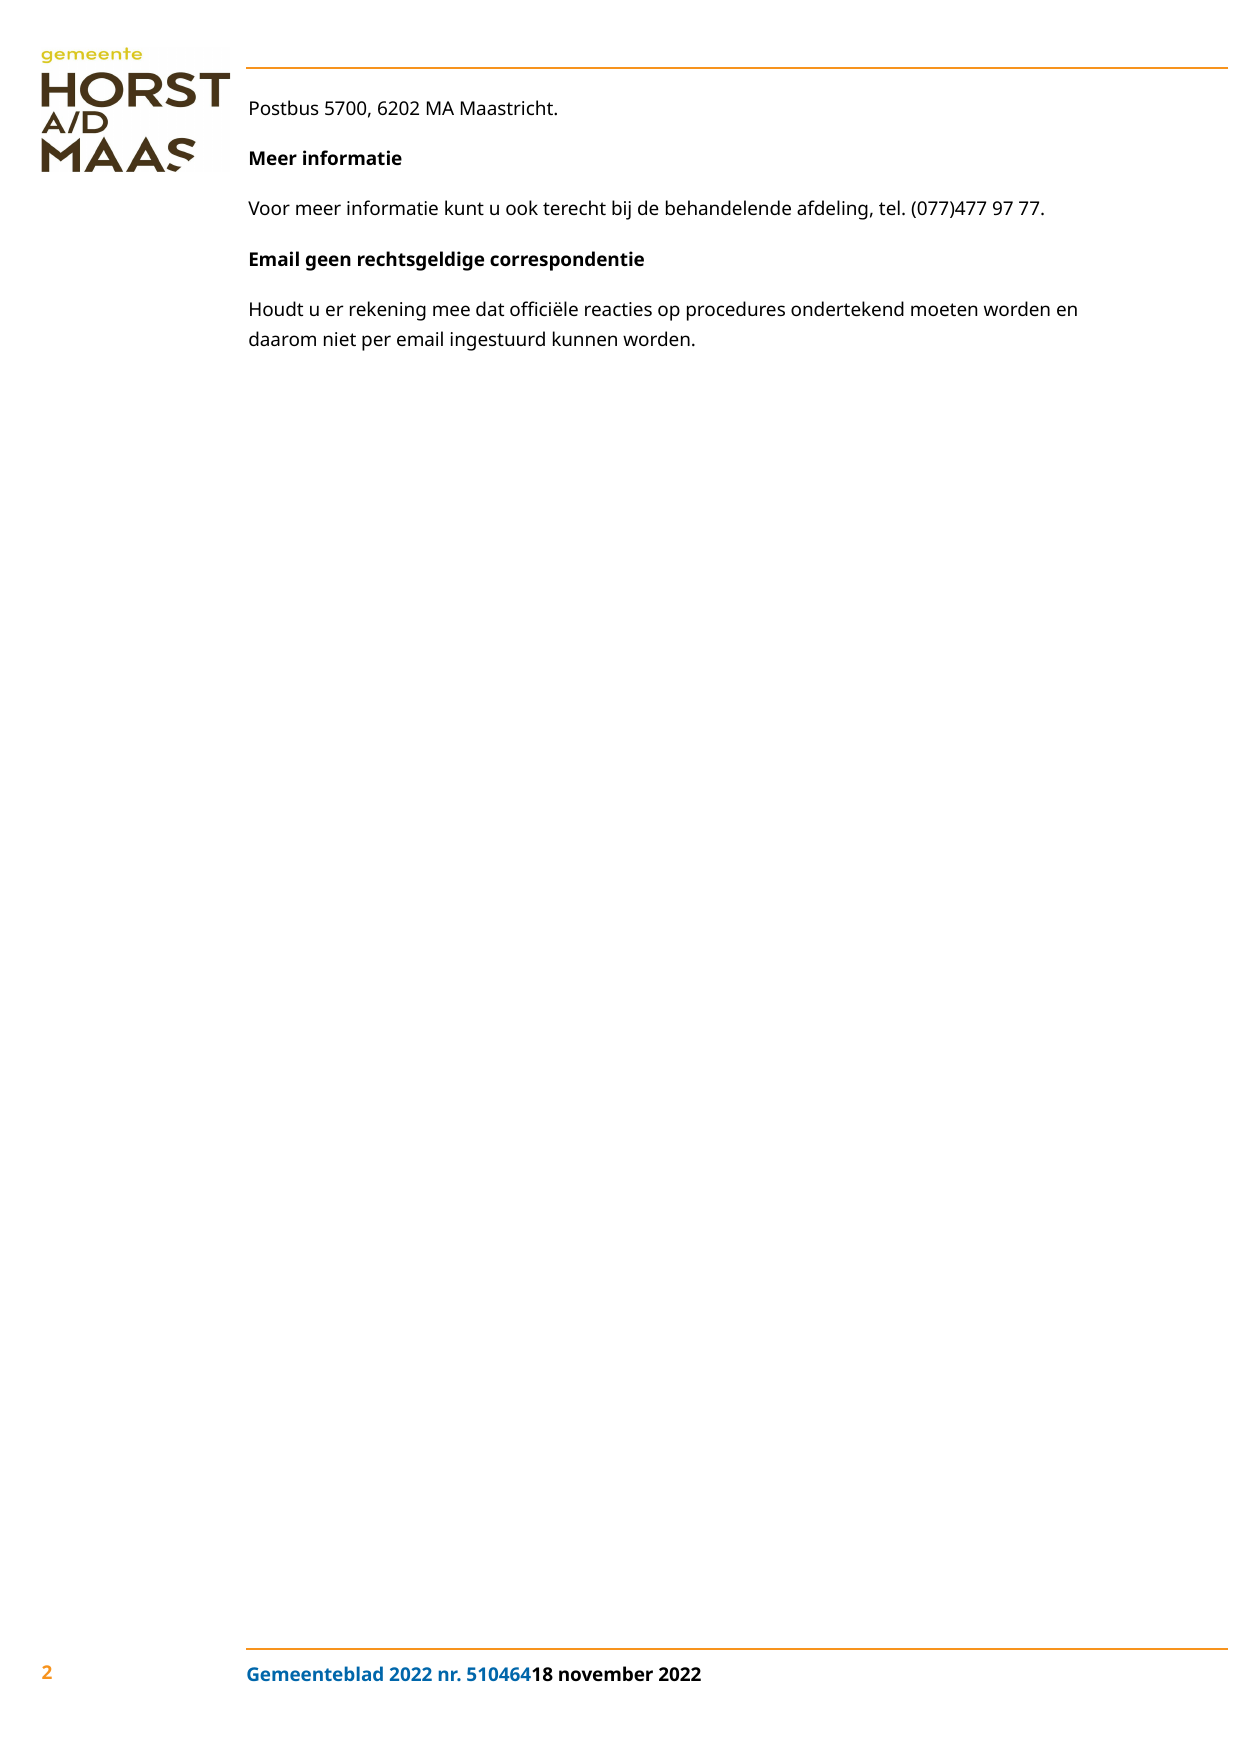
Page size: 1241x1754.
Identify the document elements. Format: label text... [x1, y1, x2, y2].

text Postbus 5700, 6202 MA Maastricht. [248, 95, 1152, 121]
text Houdt u er rekening mee dat officiële reacties op procedures ondertekend moeten worden en daarom niet per email ingestuurd kunnen worden. [248, 296, 1152, 352]
text Voor meer informatie kunt u ook terecht bij de behandelende afdeling, tel. (077)477 97 77. [248, 196, 1152, 221]
text Meer informatie [248, 145, 1152, 171]
text Email geen rechtsgeldige correspondentie [248, 246, 1152, 272]
picture [41, 47, 231, 172]
